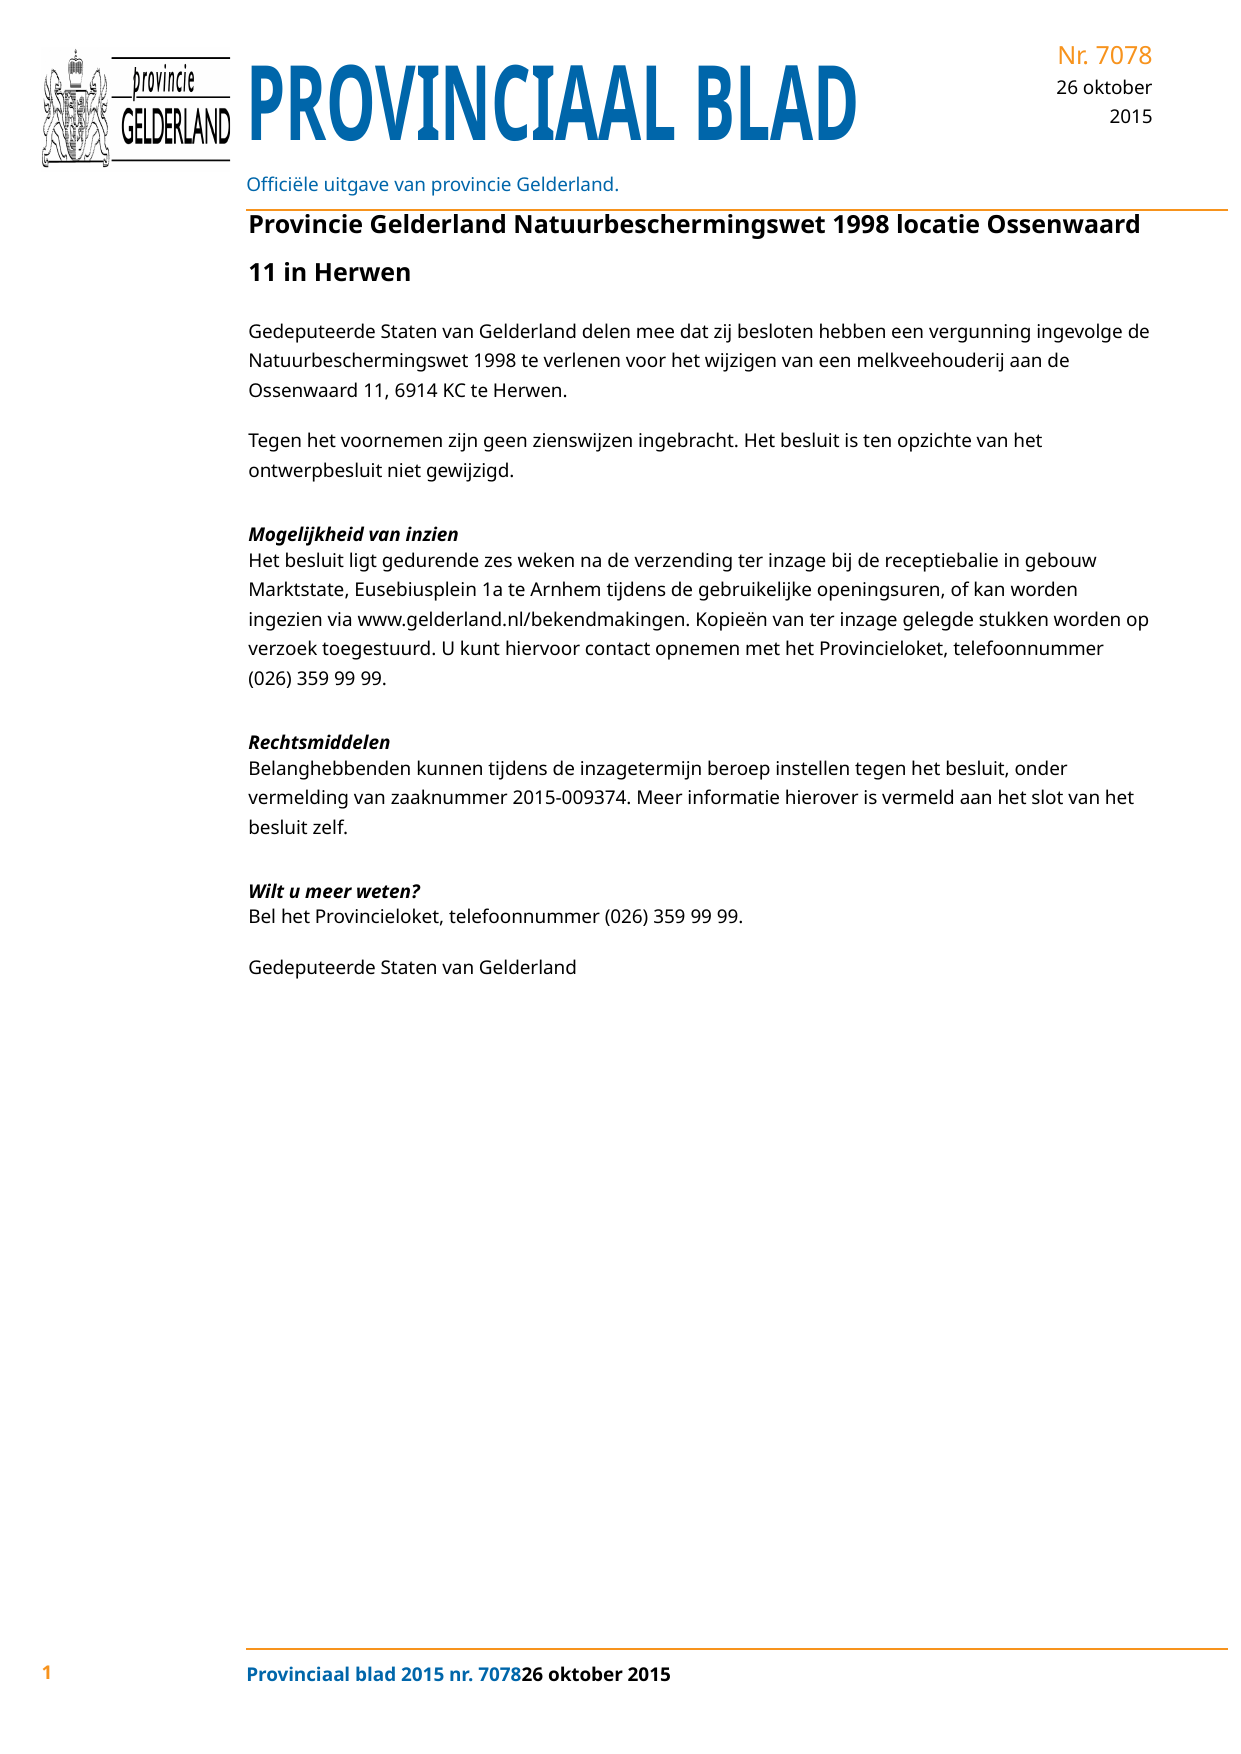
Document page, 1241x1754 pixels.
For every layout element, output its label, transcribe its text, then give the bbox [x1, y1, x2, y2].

text Wilt u meer weten? [248, 878, 1152, 904]
text Rechtsmiddelen [248, 729, 1152, 755]
text Belanghebbenden kunnen tijdens de inzagetermijn beroep instellen tegen het besluit, onder vermelding van zaaknummer 2015-009374. Meer informatie hierover is vermeld aan het slot van het besluit zelf. [248, 755, 1152, 840]
text Bel het Provincieloket, telefoonnummer (026) 359 99 99. [248, 904, 1152, 929]
text Gedeputeerde Staten van Gelderland [248, 954, 1152, 980]
text Provincie Gelderland Natuurbeschermingswet 1998 locatie Ossenwaard 11 in Herwen [248, 211, 1152, 288]
picture [41, 47, 231, 172]
text Gedeputeerde Staten van Gelderland delen mee dat zij besloten hebben een vergunning ingevolge de Natuurbeschermingswet 1998 te verlenen voor het wijzigen van een melkveehouderij aan de Ossenwaard 11, 6914 KC te Herwen. [248, 318, 1152, 403]
text Het besluit ligt gedurende zes weken na de verzending ter inzage bij de receptiebalie in gebouw Marktstate, Eusebiusplein 1a te Arnhem tijdens de gebruikelijke openingsuren, of kan worden ingezien via www.gelderland.nl/bekendmakingen. Kopieën van ter inzage gelegde stukken worden op verzoek toegestuurd. U kunt hiervoor contact opnemen met het Provincieloket, telefoonnummer (026) 359 99 99. [248, 547, 1152, 691]
text Tegen het voornemen zijn geen zienswijzen ingebracht. Het besluit is ten opzichte van het ontwerpbesluit niet gewijzigd. [248, 427, 1152, 483]
text Mogelijkheid van inzien [248, 521, 1152, 547]
